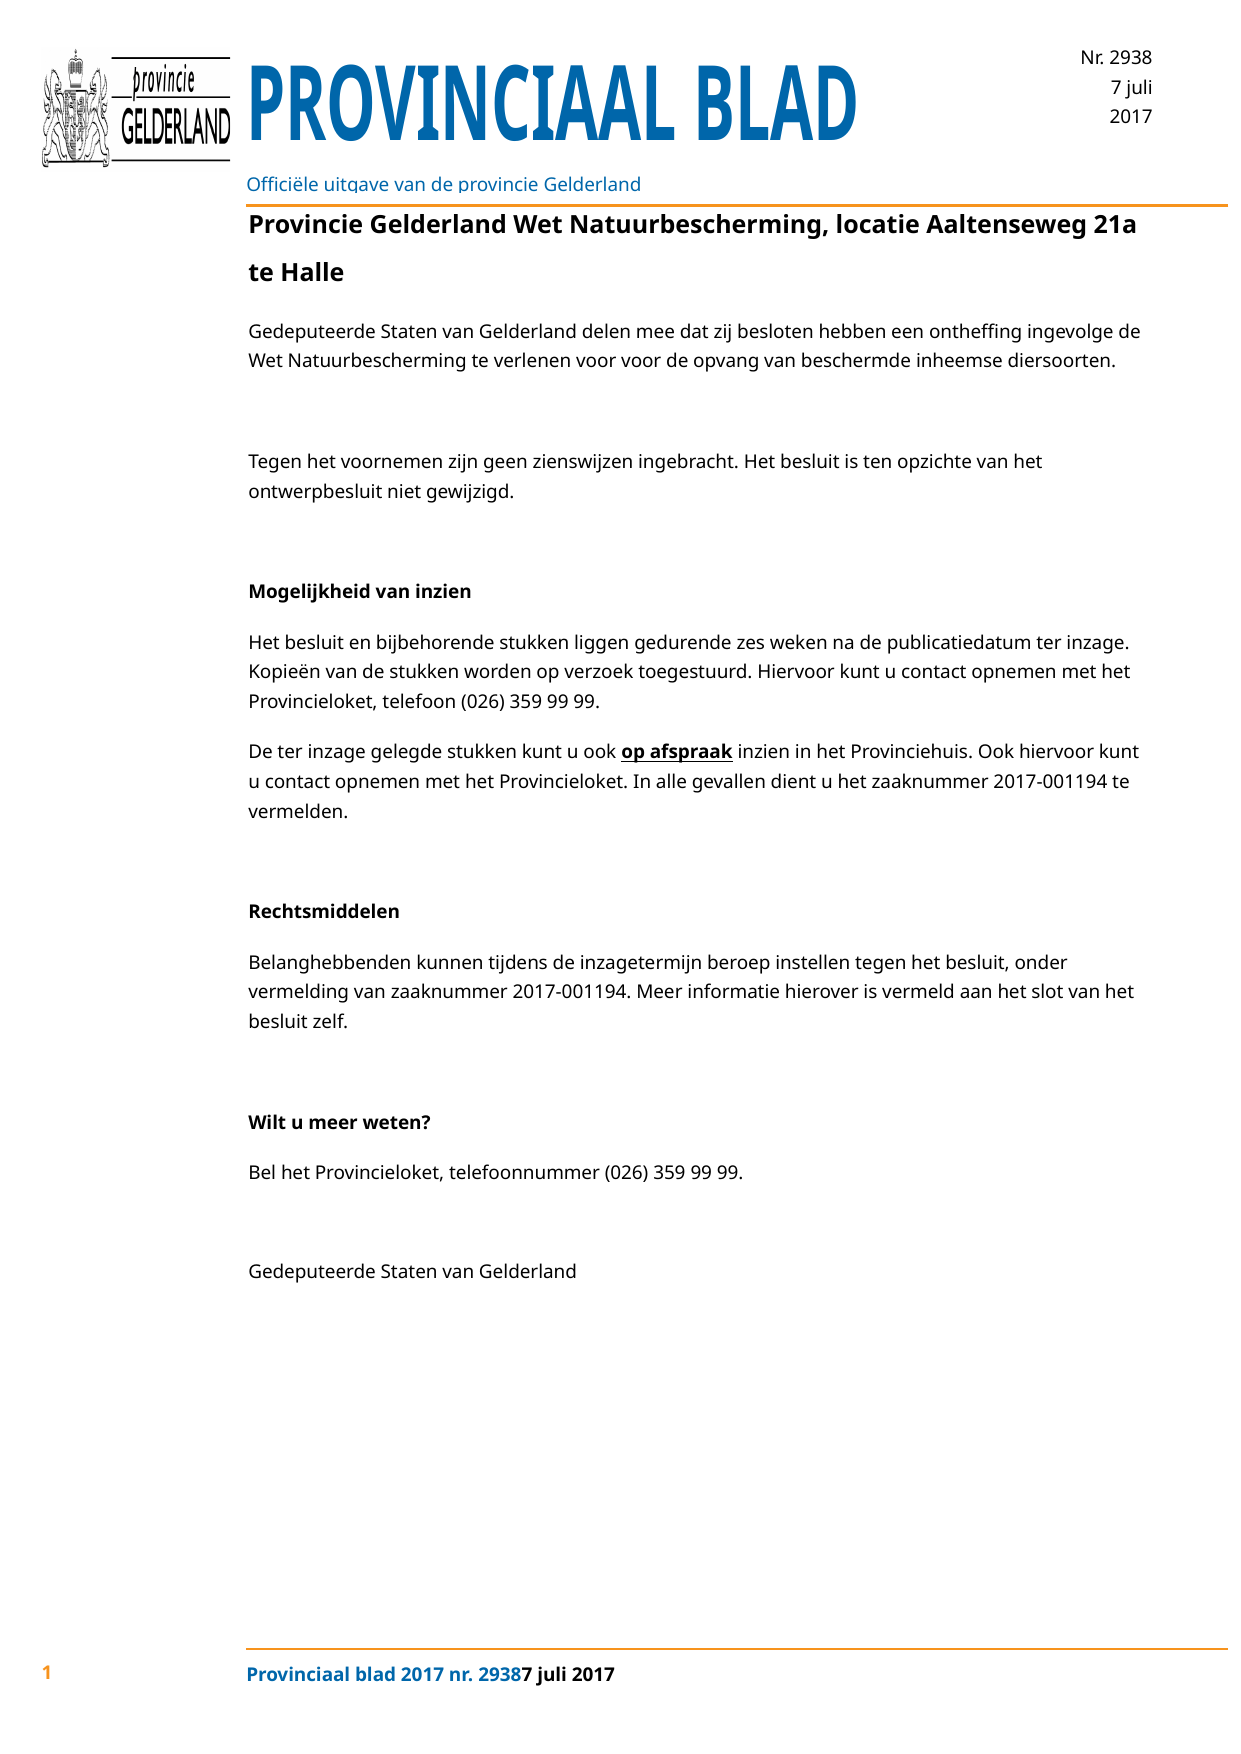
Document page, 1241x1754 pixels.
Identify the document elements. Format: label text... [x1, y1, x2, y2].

picture [41, 47, 231, 172]
text Het besluit en bijbehorende stukken liggen gedurende zes weken na de publicatiedatum ter inzage. Kopieën van de stukken worden op verzoek toegestuurd. Hiervoor kunt u contact opnemen met het Provincieloket, telefoon (026) 359 99 99. [248, 629, 1152, 714]
text Wilt u meer weten? [248, 1109, 1152, 1135]
text Bel het Provincieloket, telefoonnummer (026) 359 99 99. [248, 1159, 1152, 1185]
text Gedeputeerde Staten van Gelderland delen mee dat zij besloten hebben een ontheffing ingevolge de Wet Natuurbescherming te verlenen voor voor de opvang van beschermde inheemse diersoorten. [248, 318, 1152, 373]
text Rechtsmiddelen [248, 899, 1152, 924]
text Tegen het voornemen zijn geen zienswijzen ingebracht. Het besluit is ten opzichte van het ontwerpbesluit niet gewijzigd. [248, 448, 1152, 504]
text Gedeputeerde Staten van Gelderland [248, 1258, 1152, 1283]
text Provincie Gelderland Wet Natuurbescherming, locatie Aaltenseweg 21a te Halle [248, 207, 1152, 288]
text Mogelijkheid van inzien [248, 579, 1152, 604]
text Belanghebbenden kunnen tijdens de inzagetermijn beroep instellen tegen het besluit, onder vermelding van zaaknummer 2017-001194. Meer informatie hierover is vermeld aan het slot van het besluit zelf. [248, 949, 1152, 1034]
text De ter inzage gelegde stukken kunt u ook op afspraak inzien in het Provinciehuis. Ook hiervoor kunt u contact opnemen met het Provincieloket. In alle gevallen dient u het zaaknummer 2017-001194 te vermelden. [248, 739, 1152, 824]
